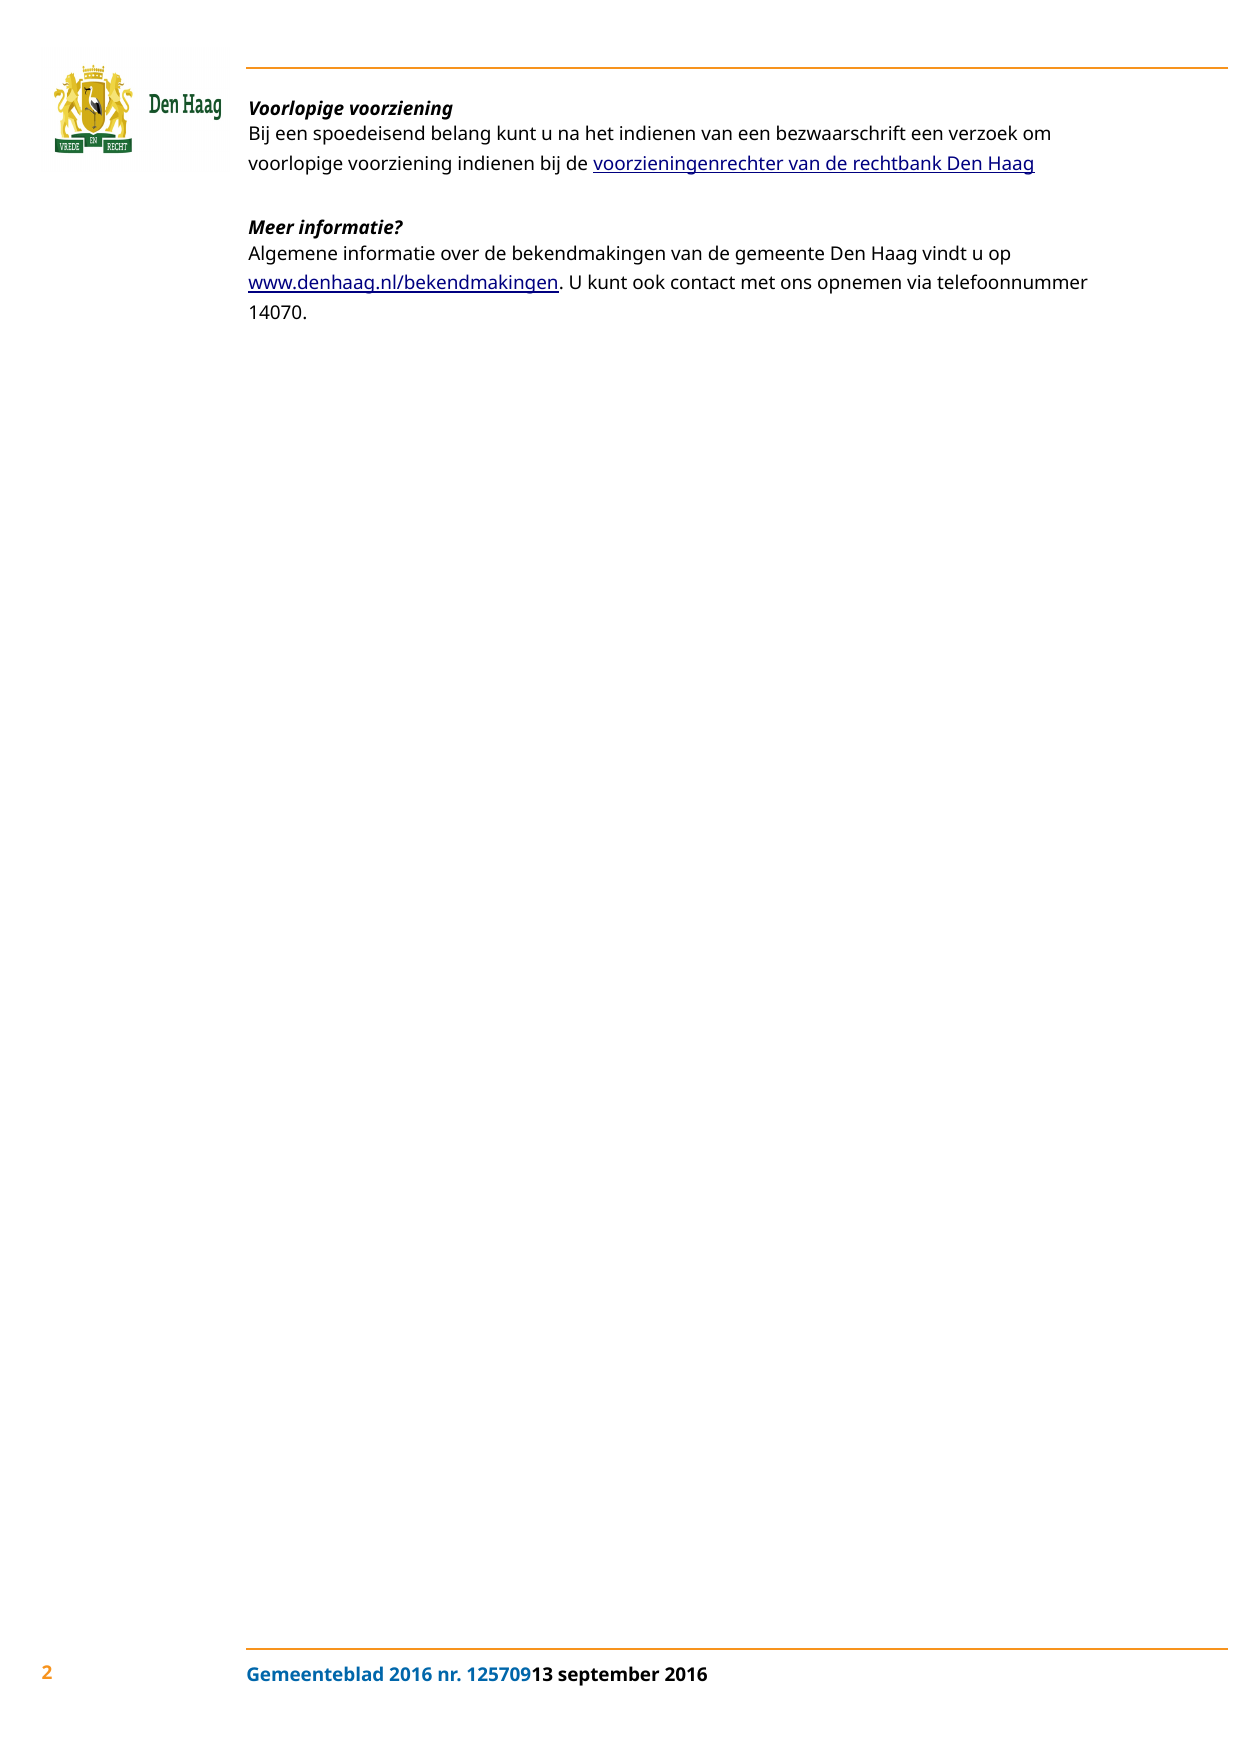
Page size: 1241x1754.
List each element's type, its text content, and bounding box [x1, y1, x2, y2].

text Voorlopige voorziening [248, 95, 1152, 121]
text Algemene informatie over de bekendmakingen van de gemeente Den Haag vindt u op www.denhaag.nl/bekendmakingen. U kunt ook contact met ons opnemen via telefoonnummer 14070. [248, 240, 1152, 325]
text Meer informatie? [248, 214, 1152, 240]
text Bij een spoedeisend belang kunt u na het indienen van een bezwaarschrift een verzoek om voorlopige voorziening indienen bij de voorzieningenrechter van de rechtbank Den Haag [248, 121, 1152, 176]
picture [41, 47, 231, 172]
